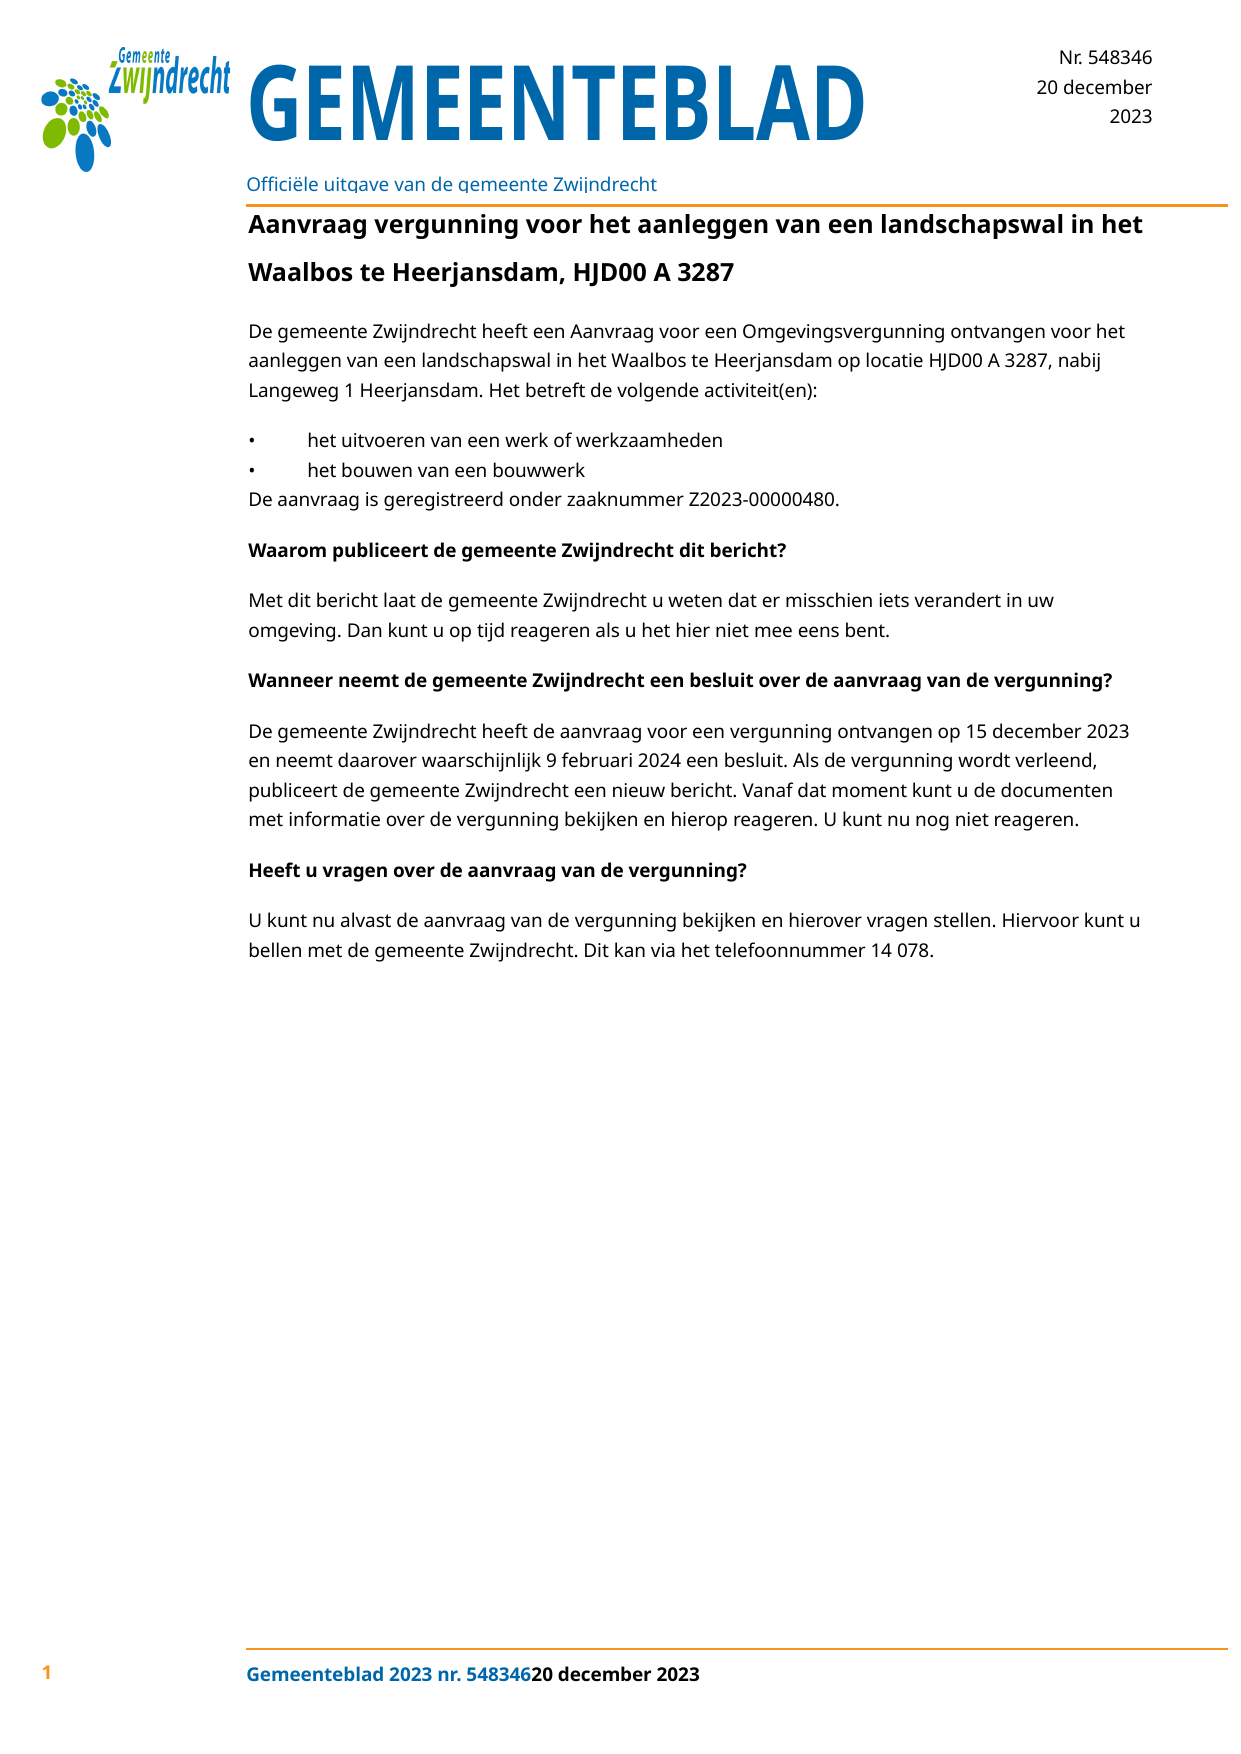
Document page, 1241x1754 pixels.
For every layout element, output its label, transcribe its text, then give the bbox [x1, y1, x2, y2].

text Met dit bericht laat de gemeente Zwijndrecht u weten dat er misschien iets verandert in uw omgeving. Dan kunt u op tijd reageren als u het hier niet mee eens bent. [248, 587, 1152, 643]
text Waarom publiceert de gemeente Zwijndrecht dit bericht? [248, 537, 1152, 563]
list het uitvoeren van een werk of werkzaamheden [248, 427, 1152, 453]
list het bouwen van een bouwwerk [248, 457, 1152, 483]
text De gemeente Zwijndrecht heeft een Aanvraag voor een Omgevingsvergunning ontvangen voor het aanleggen van een landschapswal in het Waalbos te Heerjansdam op locatie HJD00 A 3287, nabij Langeweg 1 Heerjansdam. Het betreft de volgende activiteit(en): [248, 318, 1152, 403]
text Heeft u vragen over de aanvraag van de vergunning? [248, 857, 1152, 883]
text U kunt nu alvast de aanvraag van de vergunning bekijken en hierover vragen stellen. Hiervoor kunt u bellen met de gemeente Zwijndrecht. Dit kan via het telefoonnummer 14 078. [248, 907, 1152, 963]
text De gemeente Zwijndrecht heeft de aanvraag voor een vergunning ontvangen op 15 december 2023 en neemt daarover waarschijnlijk 9 februari 2024 een besluit. Als de vergunning wordt verleend, publiceert de gemeente Zwijndrecht een nieuw bericht. Vanaf dat moment kunt u de documenten met informatie over de vergunning bekijken en hierop reageren. U kunt nu nog niet reageren. [248, 718, 1152, 832]
text Wanneer neemt de gemeente Zwijndrecht een besluit over de aanvraag van de vergunning? [248, 667, 1152, 693]
picture [41, 47, 231, 172]
text De aanvraag is geregistreerd onder zaaknummer Z2023-00000480. [248, 487, 1152, 512]
text Aanvraag vergunning voor het aanleggen van een landschapswal in het Waalbos te Heerjansdam, HJD00 A 3287 [248, 207, 1152, 288]
